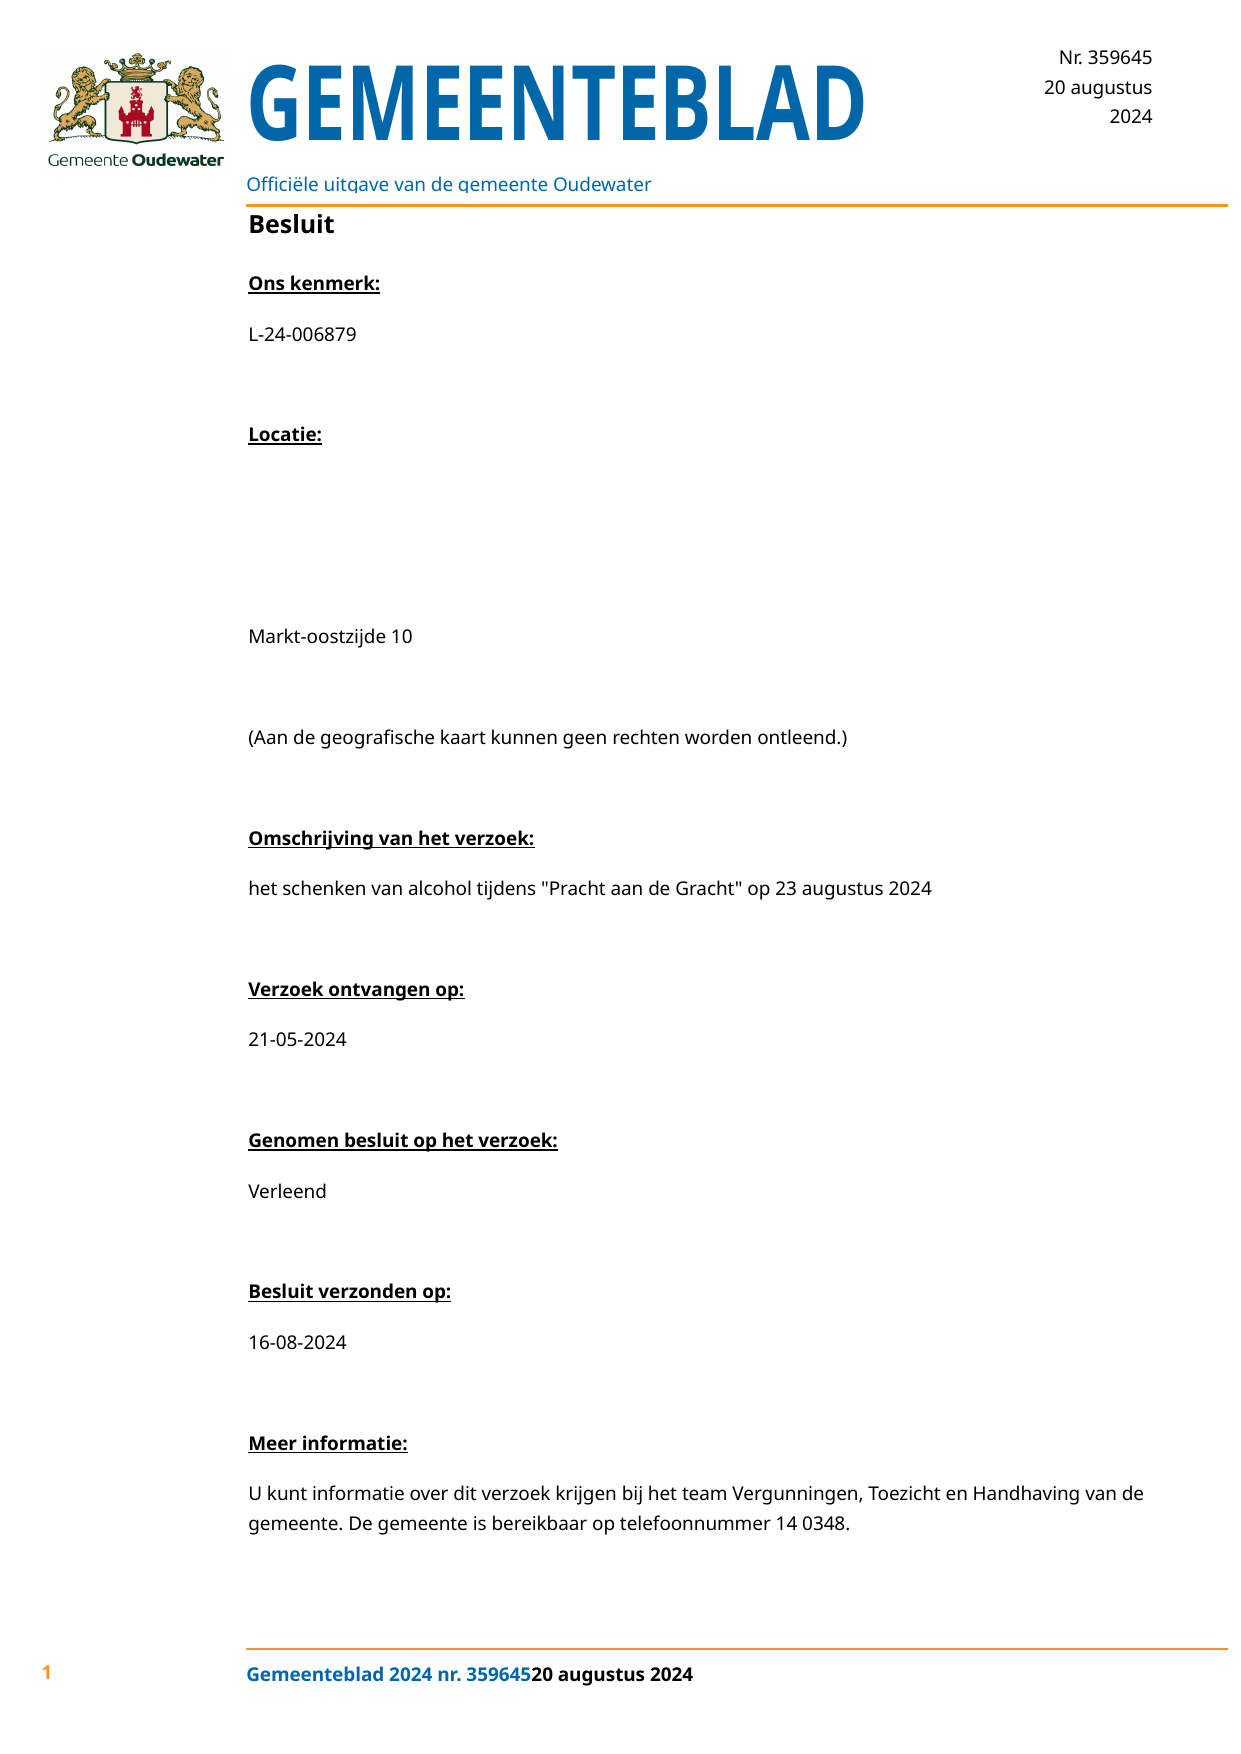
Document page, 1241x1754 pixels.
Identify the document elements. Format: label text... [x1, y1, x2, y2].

text Besluit [248, 207, 1152, 241]
text (Aan de geografische kaart kunnen geen rechten worden ontleend.) [248, 724, 1152, 750]
text Besluit verzonden op: [248, 1279, 1152, 1304]
text L-24-006879 [248, 321, 1152, 346]
picture [41, 47, 231, 172]
text het schenken van alcohol tijdens "Pracht aan de Gracht" op 23 augustus 2024 [248, 875, 1152, 901]
text Locatie: [248, 422, 1152, 447]
text 21-05-2024 [248, 1027, 1152, 1052]
text U kunt informatie over dit verzoek krijgen bij het team Vergunningen, Toezicht en Handhaving van de gemeente. De gemeente is bereikbaar op telefoonnummer 14 0348. [248, 1480, 1152, 1536]
text Ons kenmerk: [248, 270, 1152, 296]
text Markt-oostzijde 10 [248, 623, 1152, 649]
text Omschrijving van het verzoek: [248, 825, 1152, 851]
text Verzoek ontvangen op: [248, 976, 1152, 1002]
text Verleend [248, 1178, 1152, 1203]
text Genomen besluit op het verzoek: [248, 1127, 1152, 1153]
text Meer informatie: [248, 1430, 1152, 1456]
text 16-08-2024 [248, 1329, 1152, 1355]
